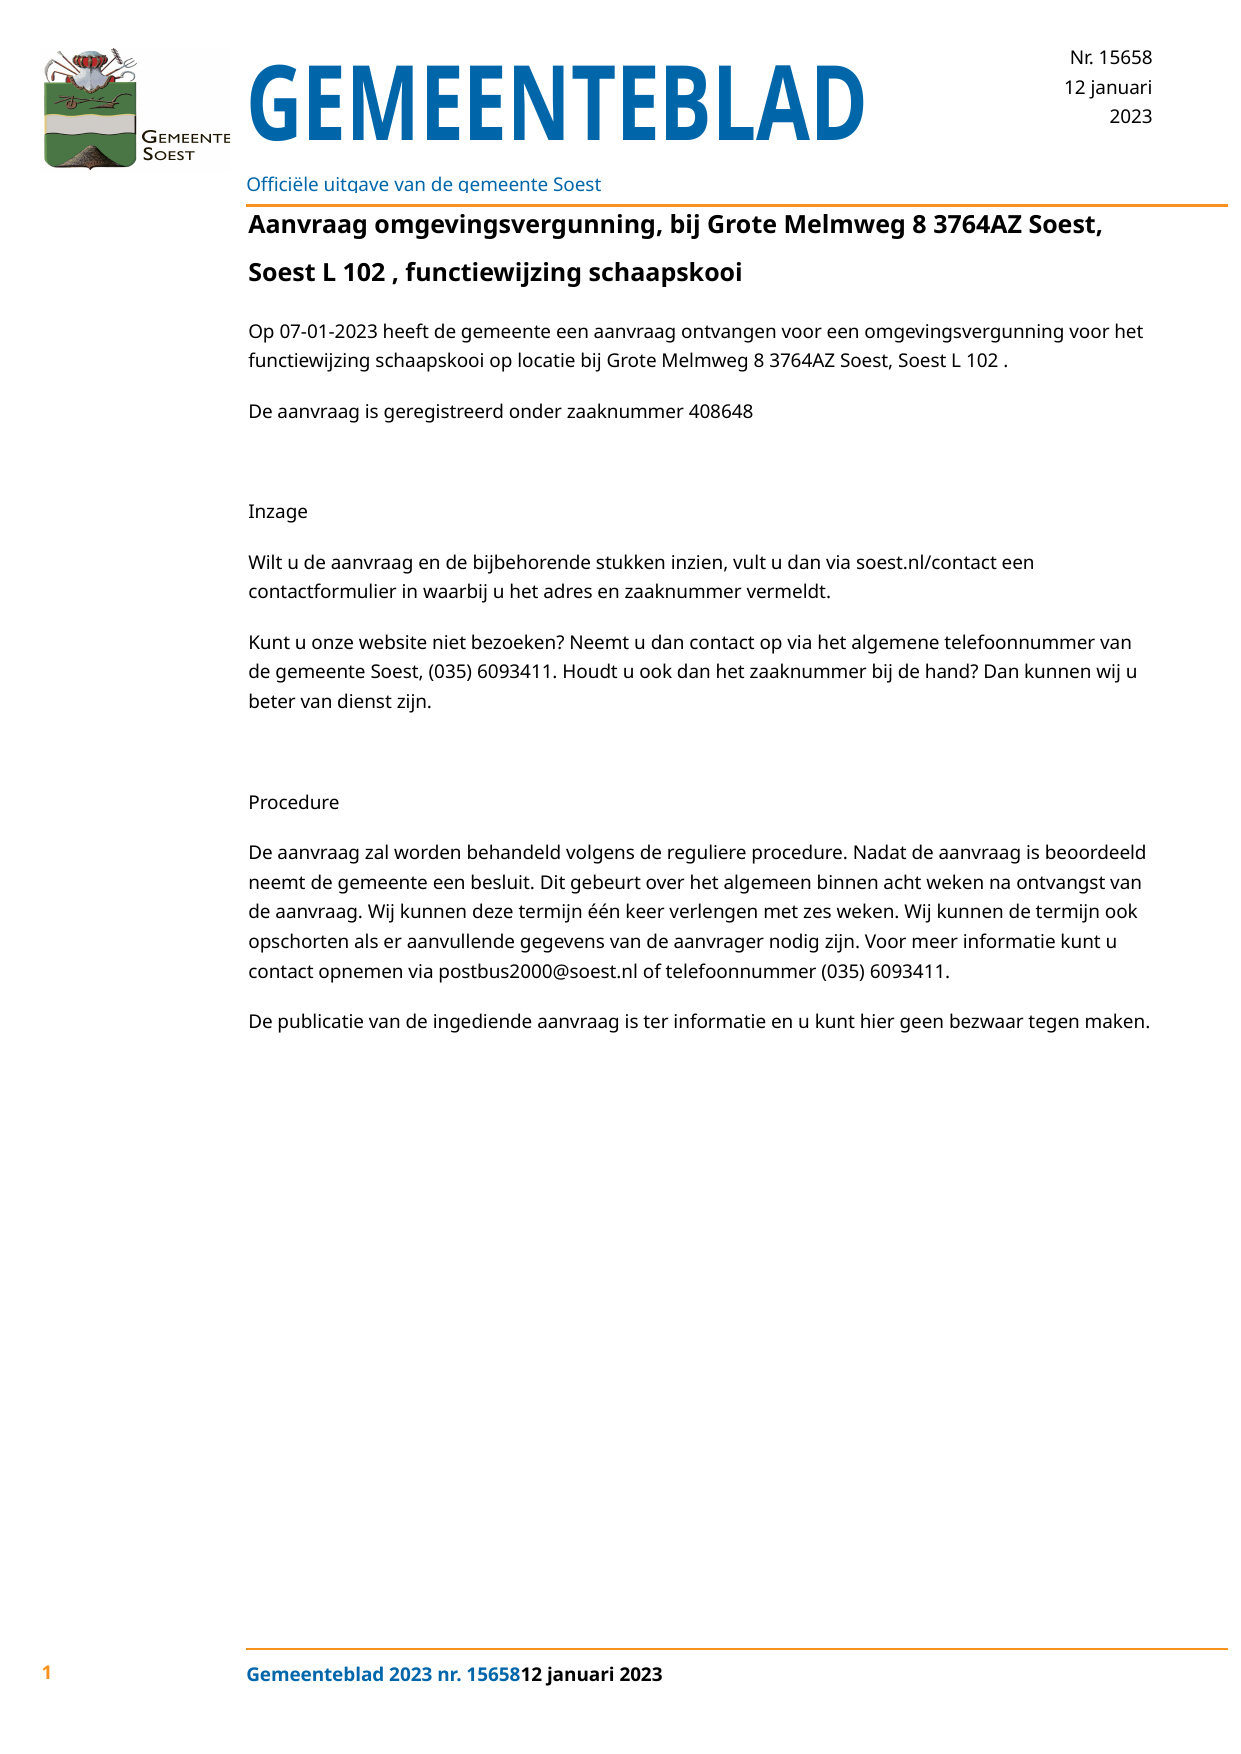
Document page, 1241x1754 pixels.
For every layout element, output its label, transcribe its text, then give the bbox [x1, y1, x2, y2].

text Aanvraag omgevingsvergunning, bij Grote Melmweg 8 3764AZ Soest, Soest L 102 , functiewijzing schaapskooi [248, 207, 1152, 288]
text De aanvraag zal worden behandeld volgens de reguliere procedure. Nadat de aanvraag is beoordeeld neemt de gemeente een besluit. Dit gebeurt over het algemeen binnen acht weken na ontvangst van de aanvraag. Wij kunnen deze termijn één keer verlengen met zes weken. Wij kunnen de termijn ook opschorten als er aanvullende gegevens van de aanvrager nodig zijn. Voor meer informatie kunt u contact opnemen via postbus2000@soest.nl of telefoonnummer (035) 6093411. [248, 839, 1152, 984]
text Op 07-01-2023 heeft de gemeente een aanvraag ontvangen voor een omgevingsvergunning voor het functiewijzing schaapskooi op locatie bij Grote Melmweg 8 3764AZ Soest, Soest L 102 . [248, 318, 1152, 373]
picture [41, 47, 231, 172]
text Procedure [248, 789, 1152, 815]
text De publicatie van de ingediende aanvraag is ter informatie en u kunt hier geen bezwaar tegen maken. [248, 1008, 1152, 1034]
text Inzage [248, 499, 1152, 524]
text Wilt u de aanvraag en de bijbehorende stukken inzien, vult u dan via soest.nl/contact een contactformulier in waarbij u het adres en zaaknummer vermeldt. [248, 549, 1152, 604]
text Kunt u onze website niet bezoeken? Neemt u dan contact op via het algemene telefoonnummer van de gemeente Soest, (035) 6093411. Houdt u ook dan het zaaknummer bij de hand? Dan kunnen wij u beter van dienst zijn. [248, 629, 1152, 714]
text De aanvraag is geregistreerd onder zaaknummer 408648 [248, 398, 1152, 424]
